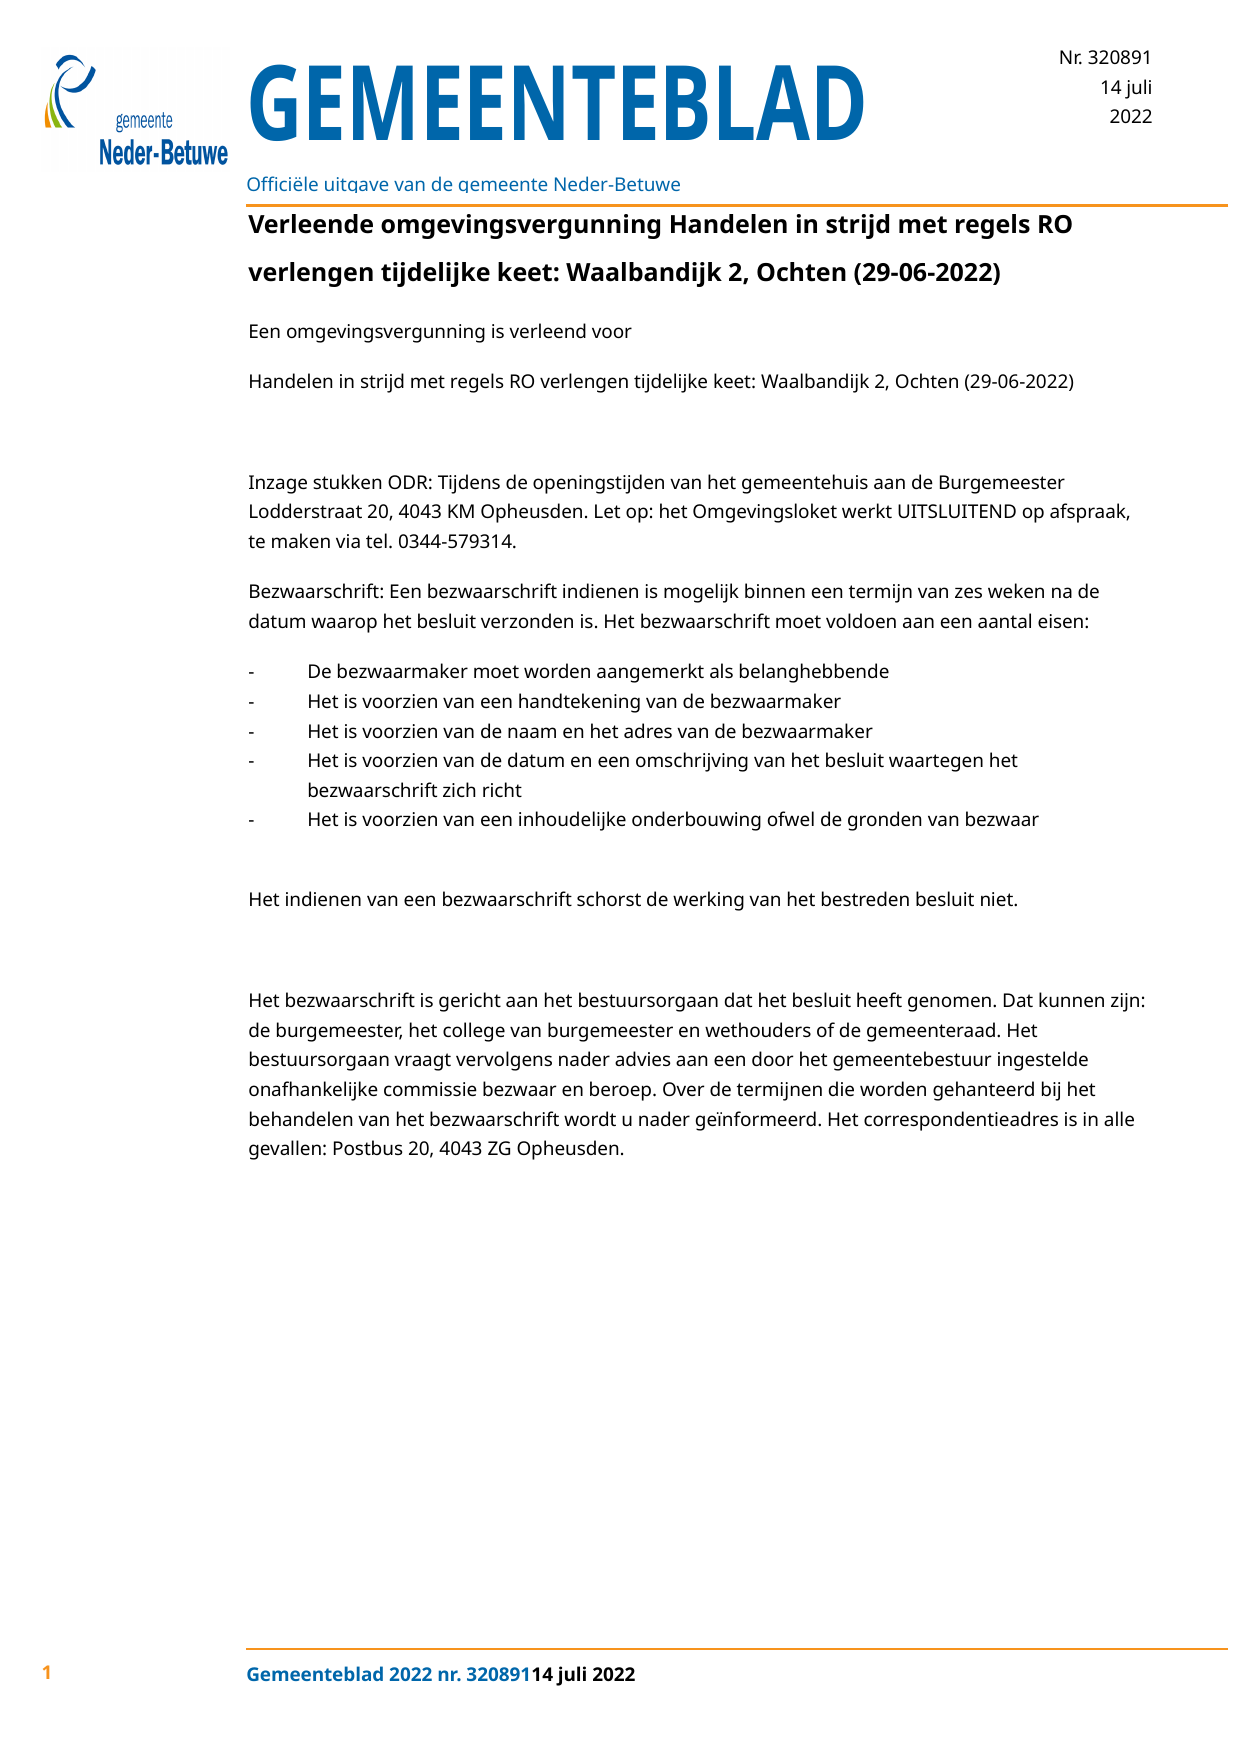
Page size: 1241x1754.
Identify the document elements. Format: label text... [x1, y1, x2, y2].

picture [41, 47, 231, 172]
list Het is voorzien van een inhoudelijke onderbouwing ofwel de gronden van bezwaar [248, 807, 1152, 832]
list Het is voorzien van de naam en het adres van de bezwaarmaker [248, 718, 1152, 744]
text Bezwaarschrift: Een bezwaarschrift indienen is mogelijk binnen een termijn van zes weken na de datum waarop het besluit verzonden is. Het bezwaarschrift moet voldoen aan een aantal eisen: [248, 579, 1152, 634]
list Het is voorzien van een handtekening van de bezwaarmaker [248, 688, 1152, 714]
text Het bezwaarschrift is gericht aan het bestuursorgaan dat het besluit heeft genomen. Dat kunnen zijn: de burgemeester, het college van burgemeester en wethouders of de gemeenteraad. Het bestuursorgaan vraagt vervolgens nader advies aan een door het gemeentebestuur ingestelde onafhankelijke commissie bezwaar en beroep. Over de termijnen die worden gehanteerd bij het behandelen van het bezwaarschrift wordt u nader geïnformeerd. Het correspondentieadres is in alle gevallen: Postbus 20, 4043 ZG Opheusden. [248, 987, 1152, 1161]
text Inzage stukken ODR: Tijdens de openingstijden van het gemeentehuis aan de Burgemeester Lodderstraat 20, 4043 KM Opheusden. Let op: het Omgevingsloket werkt UITSLUITEND op afspraak, te maken via tel. 0344-579314. [248, 469, 1152, 554]
list Het is voorzien van de datum en een omschrijving van het besluit waartegen het bezwaarschrift zich richt [248, 747, 1152, 803]
text Handelen in strijd met regels RO verlengen tijdelijke keet: Waalbandijk 2, Ochten (29-06-2022) [248, 368, 1152, 394]
text Verleende omgevingsvergunning Handelen in strijd met regels RO verlengen tijdelijke keet: Waalbandijk 2, Ochten (29-06-2022) [248, 207, 1152, 288]
text Een omgevingsvergunning is verleend voor [248, 318, 1152, 344]
text Het indienen van een bezwaarschrift schorst de werking van het bestreden besluit niet. [248, 887, 1152, 912]
list De bezwaarmaker moet worden aangemerkt als belanghebbende [248, 659, 1152, 684]
